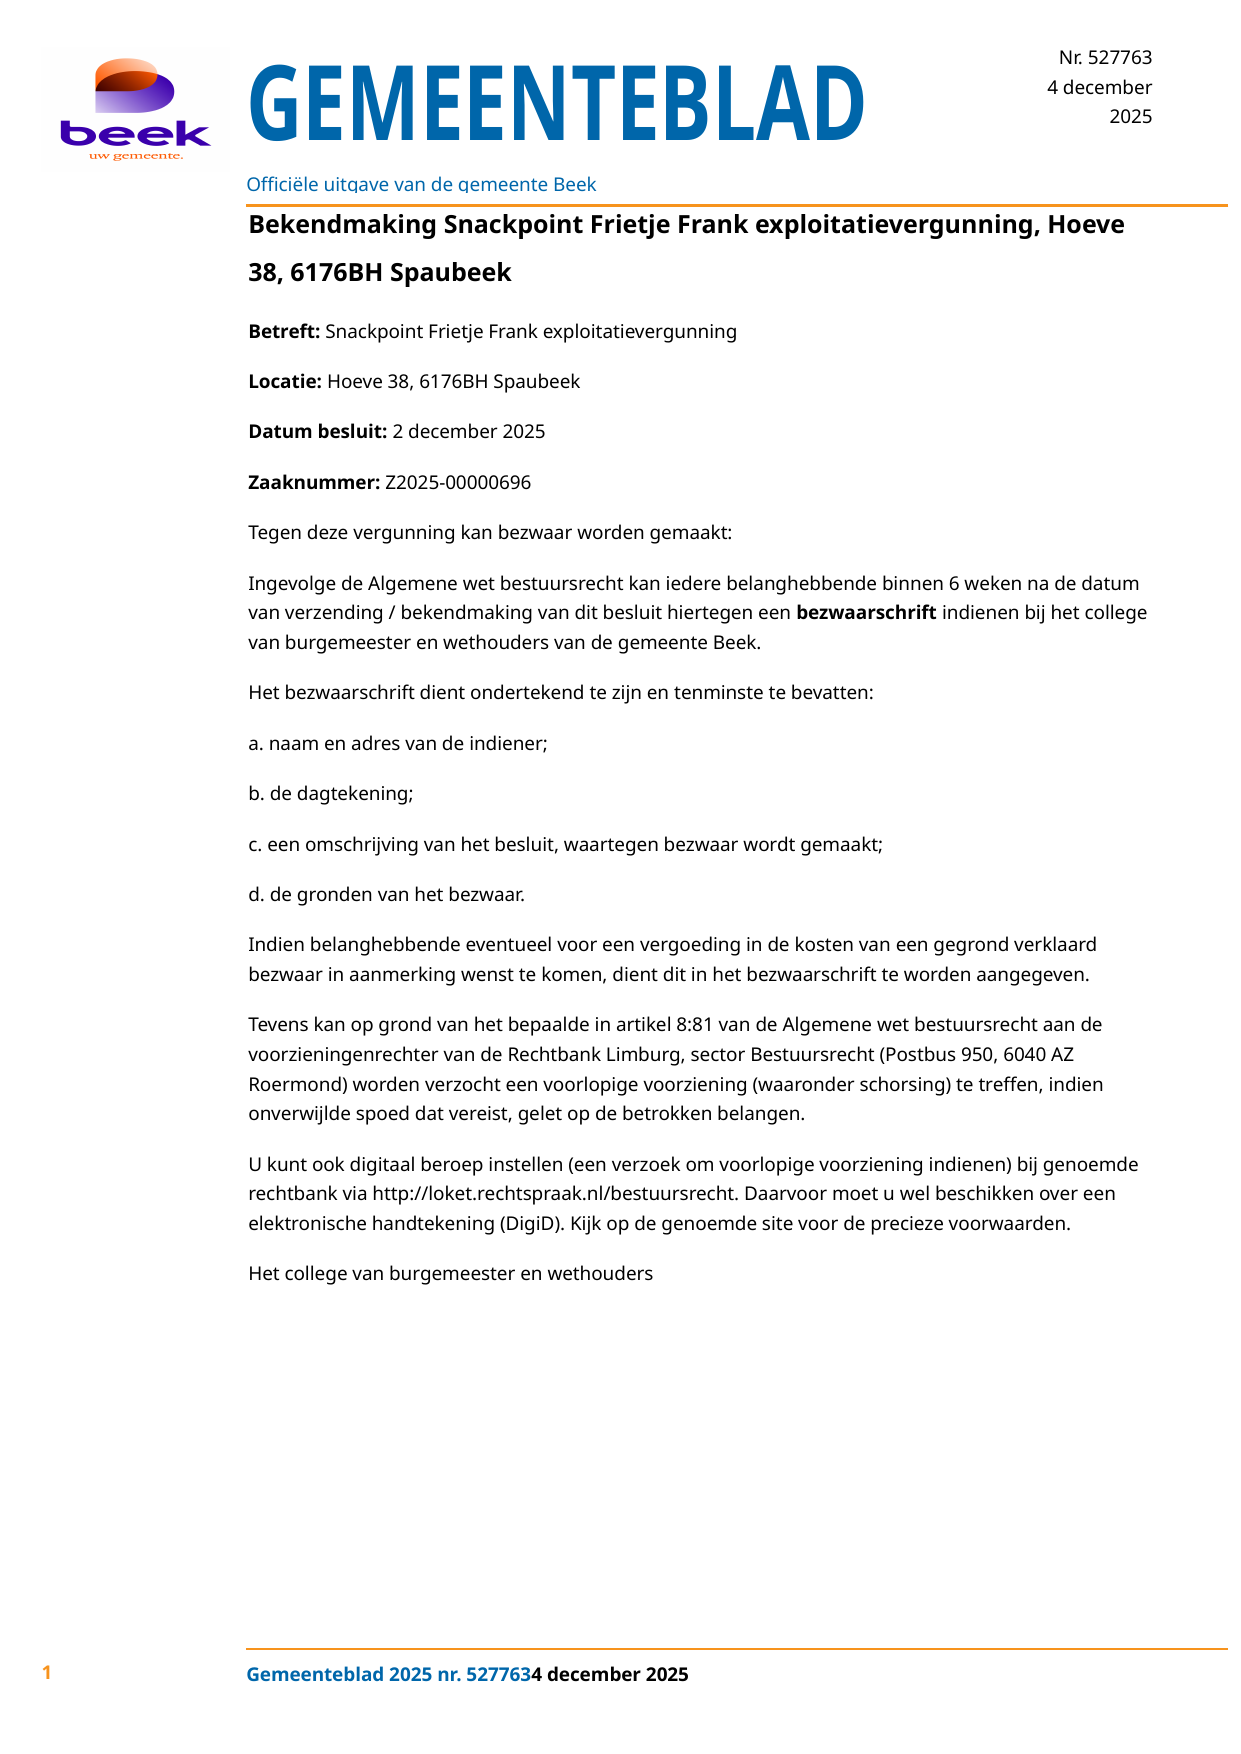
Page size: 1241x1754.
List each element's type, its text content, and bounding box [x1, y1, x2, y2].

text Indien belanghebbende eventueel voor een vergoeding in de kosten van een gegrond verklaard bezwaar in aanmerking wenst te komen, dient dit in het bezwaarschrift te worden aangegeven. [248, 932, 1152, 987]
text Bekendmaking Snackpoint Frietje Frank exploitatievergunning, Hoeve 38, 6176BH Spaubeek [248, 207, 1152, 288]
text Tevens kan op grond van het bepaalde in artikel 8:81 van de Algemene wet bestuursrecht aan de voorzieningenrechter van de Rechtbank Limburg, sector Bestuursrecht (Postbus 950, 6040 AZ Roermond) worden verzocht een voorlopige voorziening (waaronder schorsing) te treffen, indien onverwijlde spoed dat vereist, gelet op de betrokken belangen. [248, 1012, 1152, 1126]
text Locatie: Hoeve 38, 6176BH Spaubeek [248, 368, 1152, 394]
text Het college van burgemeester en wethouders [248, 1260, 1152, 1286]
text b. de dagtekening; [248, 780, 1152, 806]
text Datum besluit: 2 december 2025 [248, 419, 1152, 444]
picture [41, 47, 231, 172]
text Betreft: Snackpoint Frietje Frank exploitatievergunning [248, 318, 1152, 344]
text Het bezwaarschrift dient ondertekend te zijn en tenminste te bevatten: [248, 679, 1152, 705]
text Tegen deze vergunning kan bezwaar worden gemaakt: [248, 519, 1152, 545]
text Zaaknummer: Z2025-00000696 [248, 469, 1152, 495]
text U kunt ook digitaal beroep instellen (een verzoek om voorlopige voorziening indienen) bij genoemde rechtbank via http://loket.rechtspraak.nl/bestuursrecht. Daarvoor moet u wel beschikken over een elektronische handtekening (DigiD). Kijk op de genoemde site voor de precieze voorwaarden. [248, 1151, 1152, 1236]
text c. een omschrijving van het besluit, waartegen bezwaar wordt gemaakt; [248, 831, 1152, 857]
text Ingevolge de Algemene wet bestuursrecht kan iedere belanghebbende binnen 6 weken na de datum van verzending / bekendmaking van dit besluit hiertegen een bezwaarschrift indienen bij het college van burgemeester en wethouders van de gemeente Beek. [248, 570, 1152, 655]
text a. naam en adres van de indiener; [248, 730, 1152, 756]
text d. de gronden van het bezwaar. [248, 881, 1152, 907]
